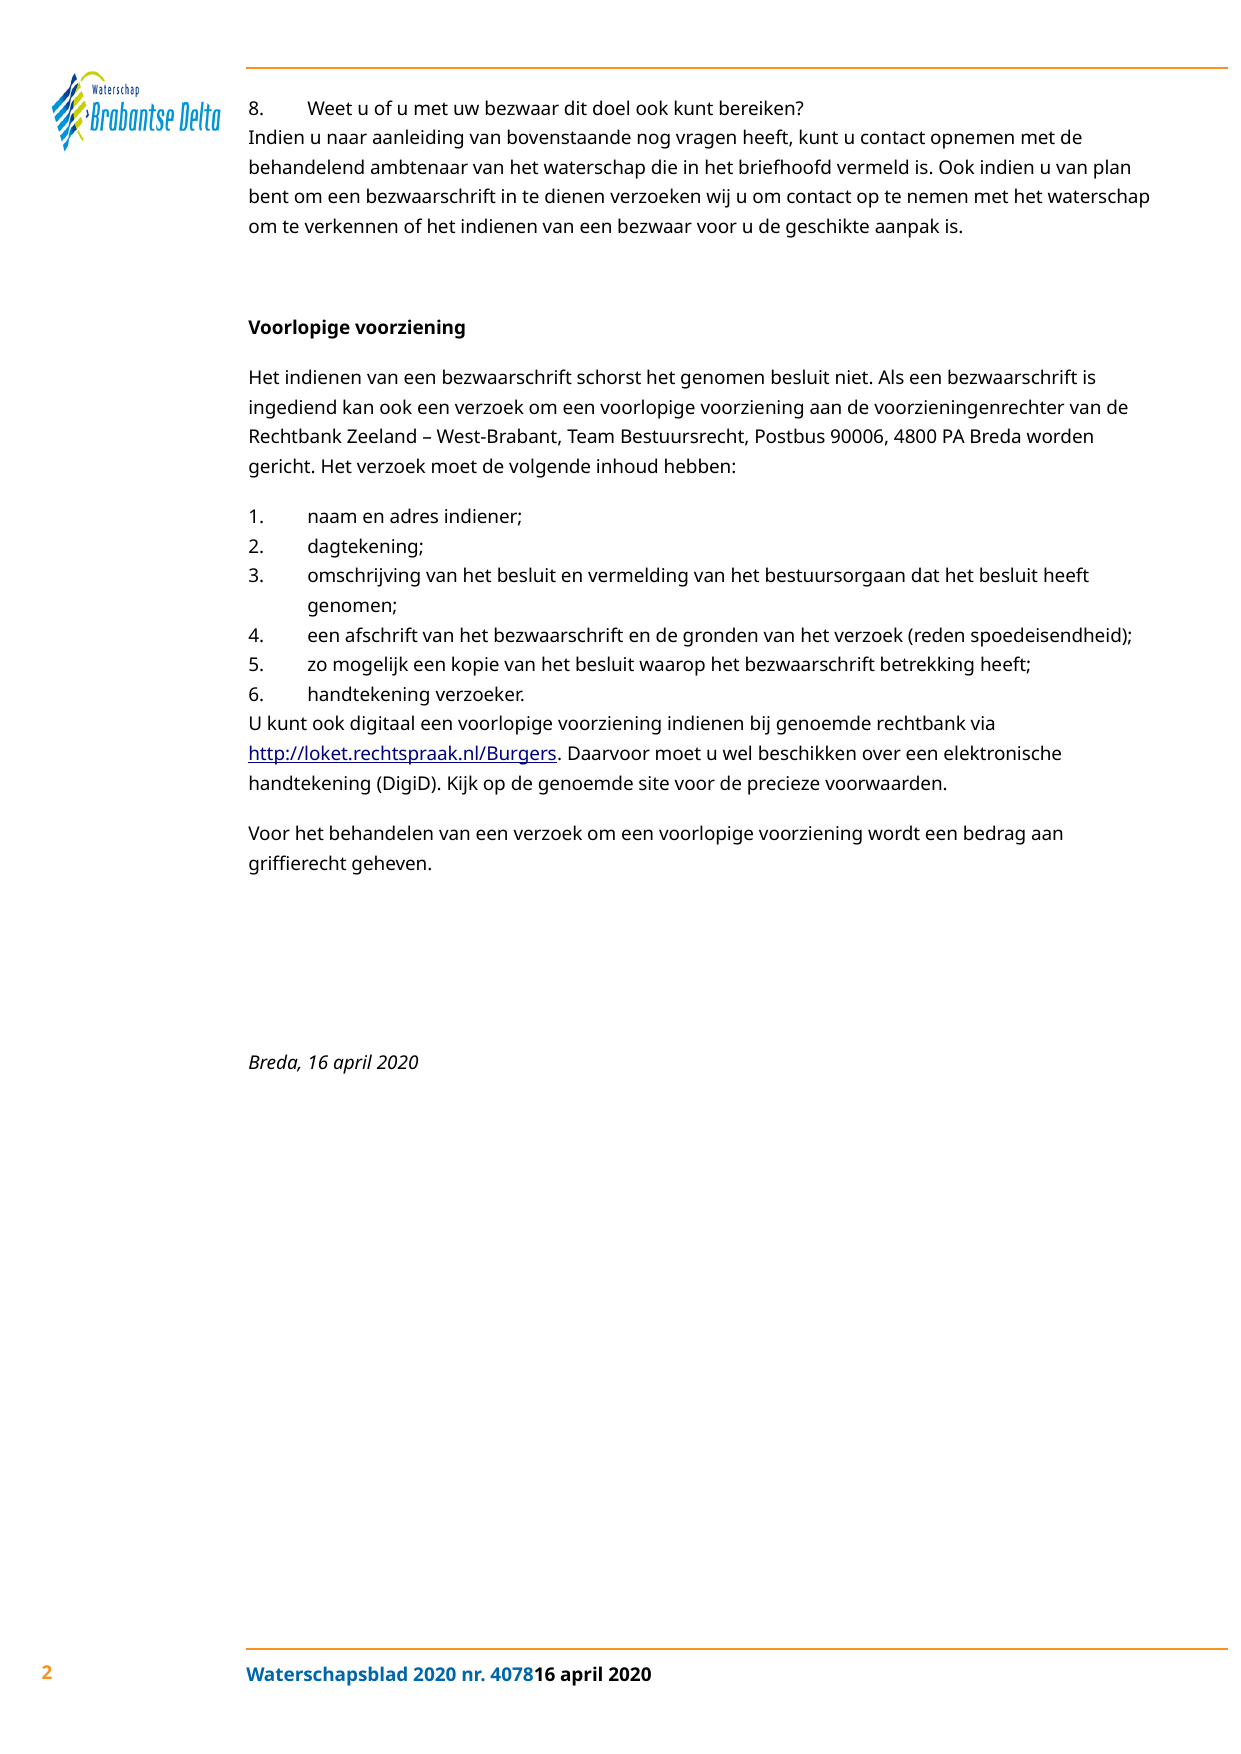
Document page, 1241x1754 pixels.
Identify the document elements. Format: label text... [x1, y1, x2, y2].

list Weet u of u met uw bezwaar dit doel ook kunt bereiken? [248, 95, 1152, 121]
list naam en adres indiener; [248, 503, 1152, 529]
list handtekening verzoeker. [248, 681, 1152, 707]
list omschrijving van het besluit en vermelding van het bestuursorgaan dat het besluit heeft genomen; [248, 563, 1152, 618]
picture [41, 47, 231, 172]
text U kunt ook digitaal een voorlopige voorziening indienen bij genoemde rechtbank via http://loket.rechtspraak.nl/Burgers. Daarvoor moet u wel beschikken over een elektronische handtekening (DigiD). Kijk op de genoemde site voor de precieze voorwaarden. [248, 711, 1152, 796]
list dagtekening; [248, 533, 1152, 559]
text Voor het behandelen van een verzoek om een voorlopige voorziening wordt een bedrag aan griffierecht geheven. [248, 820, 1152, 876]
list een afschrift van het bezwaarschrift en de gronden van het verzoek (reden spoedeisendheid); [248, 622, 1152, 648]
text Het indienen van een bezwaarschrift schorst het genomen besluit niet. Als een bezwaarschrift is ingediend kan ook een verzoek om een voorlopige voorziening aan de voorzieningenrechter van de Rechtbank Zeeland – West-Brabant, Team Bestuursrecht, Postbus 90006, 4800 PA Breda worden gericht. Het verzoek moet de volgende inhoud hebben: [248, 364, 1152, 479]
list zo mogelijk een kopie van het besluit waarop het bezwaarschrift betrekking heeft; [248, 651, 1152, 677]
text Breda, 16 april 2020 [248, 1049, 1152, 1074]
text Voorlopige voorziening [248, 314, 1152, 340]
text Indien u naar aanleiding van bovenstaande nog vragen heeft, kunt u contact opnemen met de behandelend ambtenaar van het waterschap die in het briefhoofd vermeld is. Ook indien u van plan bent om een bezwaarschrift in te dienen verzoeken wij u om contact op te nemen met het waterschap om te verkennen of het indienen van een bezwaar voor u de geschikte aanpak is. [248, 124, 1152, 239]
